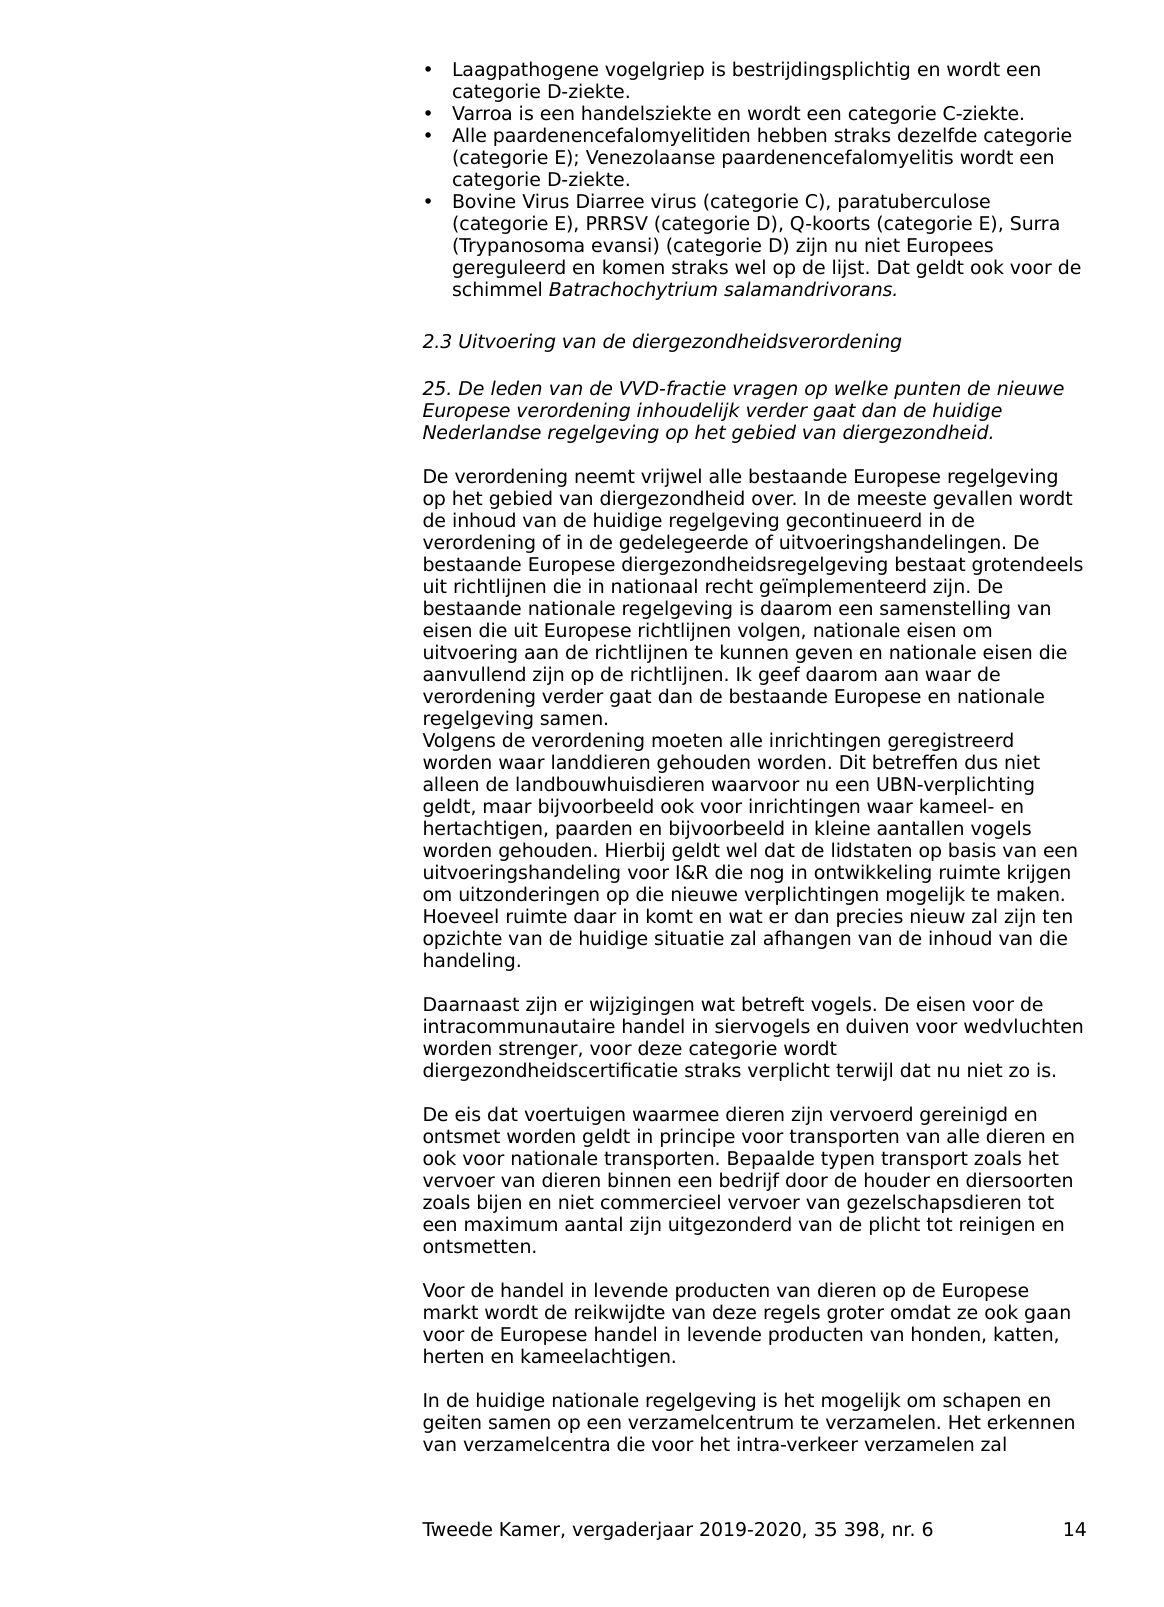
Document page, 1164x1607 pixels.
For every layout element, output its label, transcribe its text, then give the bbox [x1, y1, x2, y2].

text • Bovine Virus Diarree virus (categorie C), paratuberculose (categorie E), PRRSV (categorie D), Q-koorts (categorie E), Surra (Trypanosoma evansi) (categorie D) zijn nu niet Europees gereguleerd en komen straks wel op de lijst. Dat geldt ook voor de schimmel Batrachochytrium salamandrivorans. [422, 191, 1087, 301]
subtitle 2.3 Uitvoering van de diergezondheidsverordening [422, 331, 1087, 353]
text 25. De leden van de VVD-fractie vragen op welke punten de nieuwe Europese verordening inhoudelijk verder gaat dan de huidige Nederlandse regelgeving op het gebied van diergezondheid. [422, 378, 1087, 444]
text De verordening neemt vrijwel alle bestaande Europese regelgeving op het gebied van diergezondheid over. In de meeste gevallen wordt de inhoud van de huidige regelgeving gecontinueerd in de verordening of in de gedelegeerde of uitvoeringshandelingen. De bestaande Europese diergezondheidsregelgeving bestaat grotendeels uit richtlijnen die in nationaal recht geïmplementeerd zijn. De bestaande nationale regelgeving is daarom een samenstelling van eisen die uit Europese richtlijnen volgen, nationale eisen om uitvoering aan de richtlijnen te kunnen geven en nationale eisen die aanvullend zijn op de richtlijnen. Ik geef daarom aan waar de verordening verder gaat dan de bestaande Europese en nationale regelgeving samen. [422, 466, 1087, 730]
text • Alle paardenencefalomyelitiden hebben straks dezelfde categorie (categorie E); Venezolaanse paardenencefalomyelitis wordt een categorie D-ziekte. [422, 125, 1087, 191]
text Voor de handel in levende producten van dieren op de Europese markt wordt de reikwijdte van deze regels groter omdat ze ook gaan voor de Europese handel in levende producten van honden, katten, herten en kameelachtigen. [422, 1280, 1087, 1368]
text Daarnaast zijn er wijzigingen wat betreft vogels. De eisen voor de intracommunautaire handel in siervogels en duiven voor wedvluchten worden strenger, voor deze categorie wordt diergezondheidscertificatie straks verplicht terwijl dat nu niet zo is. [422, 994, 1087, 1082]
text • Laagpathogene vogelgriep is bestrijdingsplichtig en wordt een categorie D-ziekte. [422, 59, 1087, 103]
text • Varroa is een handelsziekte en wordt een categorie C-ziekte. [422, 103, 1087, 125]
text Volgens de verordening moeten alle inrichtingen geregistreerd worden waar landdieren gehouden worden. Dit betreffen dus niet alleen de landbouwhuisdieren waarvoor nu een UBN-verplichting geldt, maar bijvoorbeeld ook voor inrichtingen waar kameel- en hertachtigen, paarden en bijvoorbeeld in kleine aantallen vogels worden gehouden. Hierbij geldt wel dat de lidstaten op basis van een uitvoeringshandeling voor I&R die nog in ontwikkeling ruimte krijgen om uitzonderingen op die nieuwe verplichtingen mogelijk te maken. Hoeveel ruimte daar in komt en wat er dan precies nieuw zal zijn ten opzichte van de huidige situatie zal afhangen van de inhoud van die handeling. [422, 730, 1087, 971]
text In de huidige nationale regelgeving is het mogelijk om schapen en geiten samen op een verzamelcentrum te verzamelen. Het erkennen van verzamelcentra die voor het intra-verkeer verzamelen zal [422, 1390, 1087, 1456]
text De eis dat voertuigen waarmee dieren zijn vervoerd gereinigd en ontsmet worden geldt in principe voor transporten van alle dieren en ook voor nationale transporten. Bepaalde typen transport zoals het vervoer van dieren binnen een bedrijf door de houder en diersoorten zoals bijen en niet commercieel vervoer van gezelschapsdieren tot een maximum aantal zijn uitgezonderd van de plicht tot reinigen en ontsmetten. [422, 1104, 1087, 1258]
